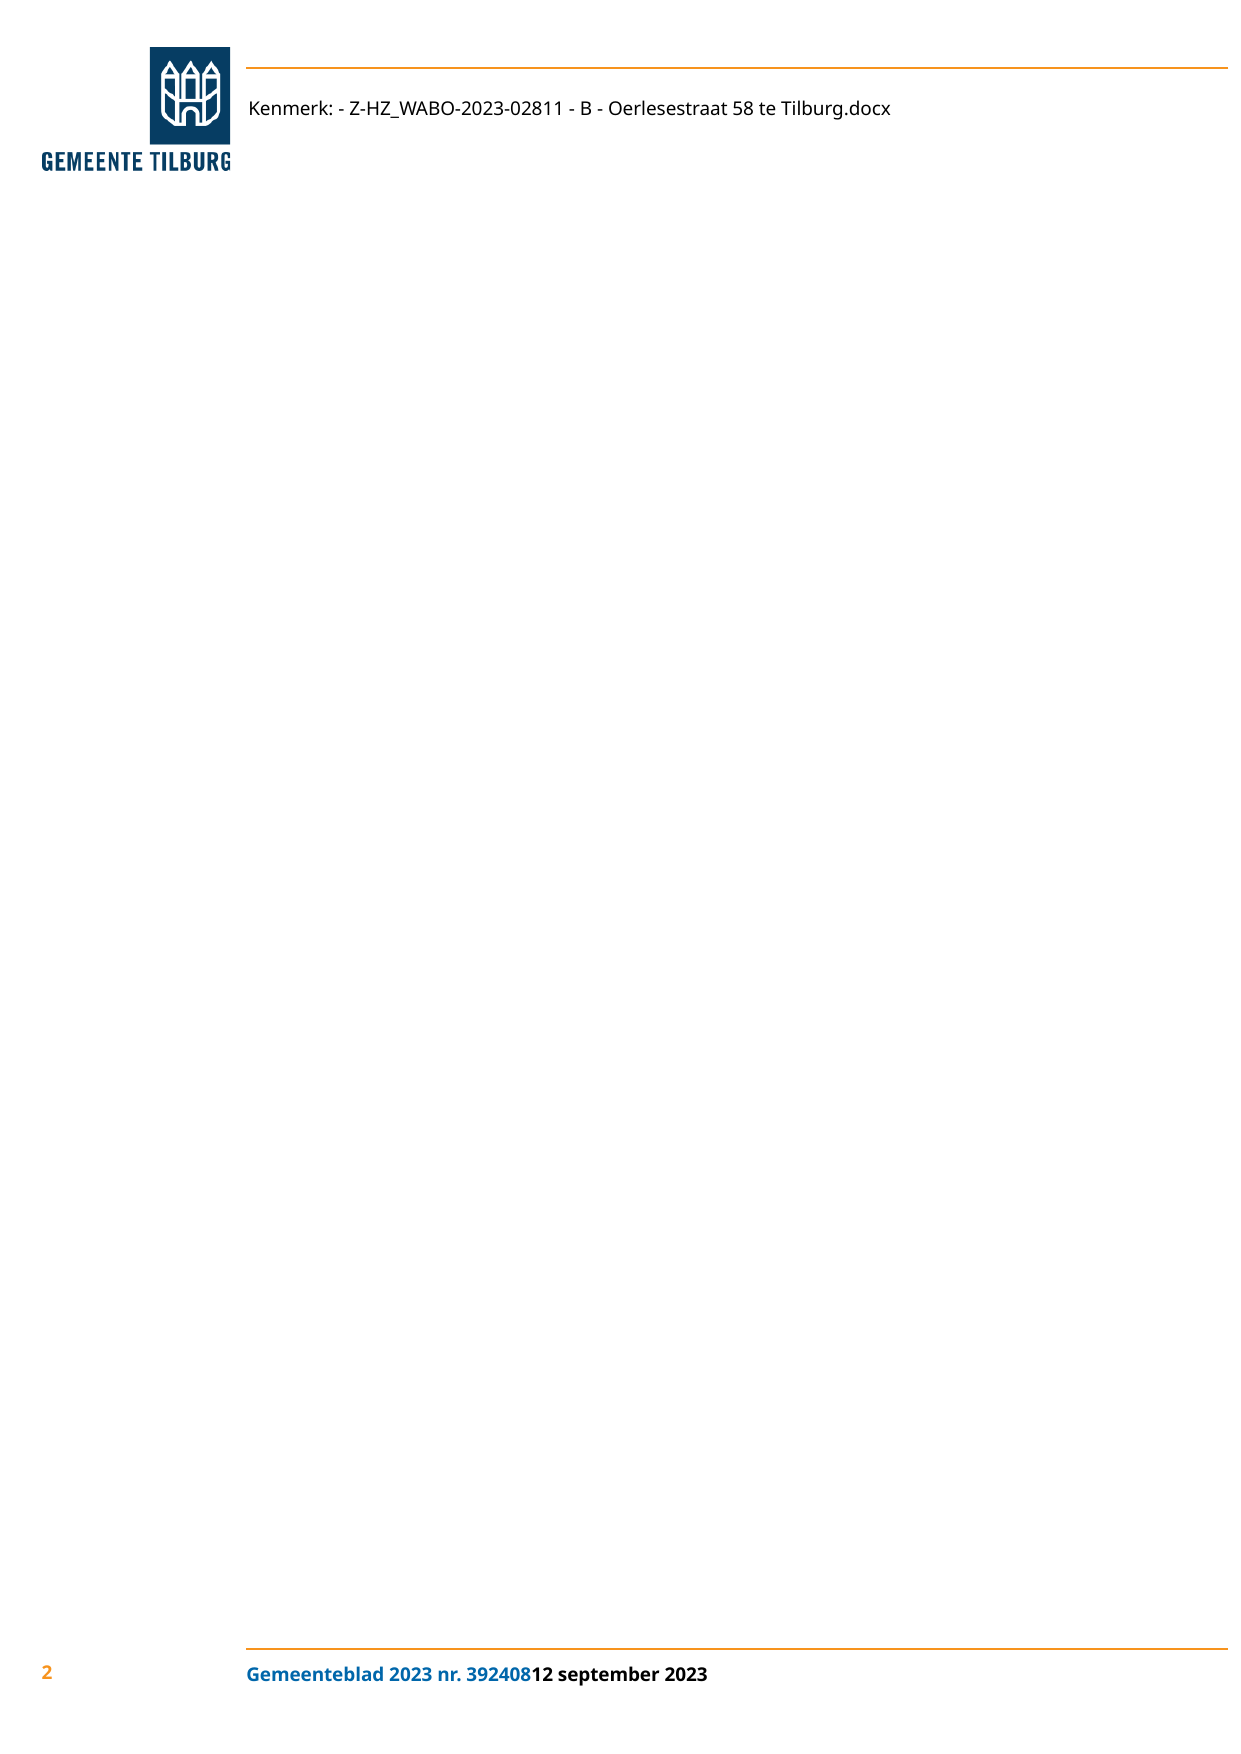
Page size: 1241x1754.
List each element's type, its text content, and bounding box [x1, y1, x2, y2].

text Kenmerk: - Z-HZ_WABO-2023-02811 - B - Oerlesestraat 58 te Tilburg.docx [248, 95, 1152, 121]
picture [41, 47, 231, 172]
